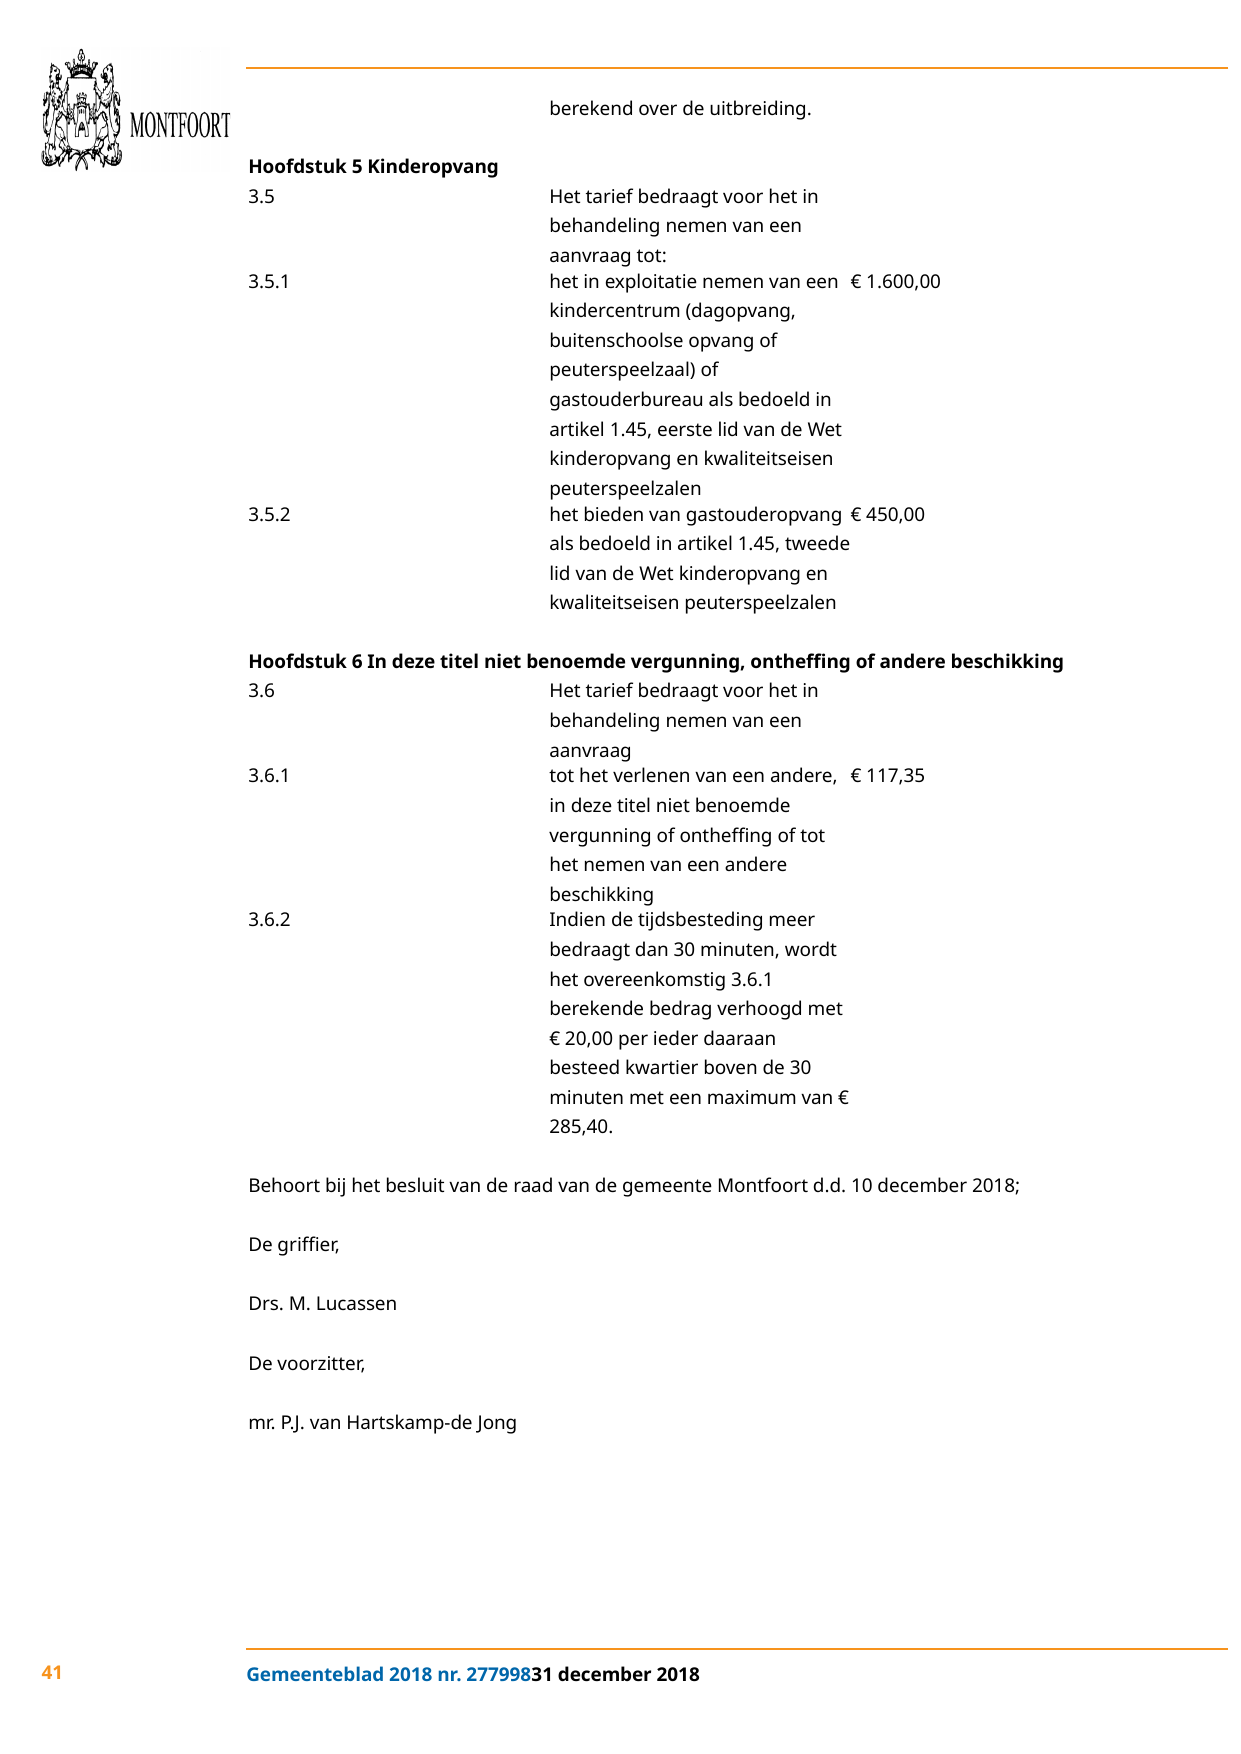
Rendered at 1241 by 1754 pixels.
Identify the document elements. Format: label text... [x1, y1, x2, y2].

table_cell 3.6.2 [248, 907, 549, 1139]
table_cell [850, 95, 1152, 121]
table_cell 3.6.1 [248, 763, 549, 907]
text Hoofdstuk 6 In deze titel niet benoemde vergunning, ontheffing of andere beschikking [248, 648, 1152, 674]
table_cell [850, 907, 1152, 1139]
table_header [850, 678, 1152, 763]
table_header 3.6 [248, 678, 549, 763]
table_header 3.5 [248, 183, 549, 268]
table_header [850, 183, 1152, 268]
picture [41, 47, 231, 172]
table_cell tot het verlenen van een andere, in deze titel niet benoemde vergunning of ontheffing of tot het nemen van een andere beschikking [549, 763, 850, 907]
table_cell het bieden van gastouderopvang als bedoeld in artikel 1.45, tweede lid van de Wet kinderopvang en kwaliteitseisen peuterspeelzalen [549, 501, 850, 615]
text Behoort bij het besluit van de raad van de gemeente Montfoort d.d. 10 december 2018; [248, 1172, 1152, 1198]
text De griffier, [248, 1231, 1152, 1257]
table_header Het tarief bedraagt voor het in behandeling nemen van een aanvraag [549, 678, 850, 763]
table_cell 3.5.2 [248, 501, 549, 615]
text mr. P.J. van Hartskamp-de Jong [248, 1409, 1152, 1435]
table_header Het tarief bedraagt voor het in behandeling nemen van een aanvraag tot: [549, 183, 850, 268]
text Drs. M. Lucassen [248, 1291, 1152, 1316]
table_cell € 450,00 [850, 501, 1152, 615]
table_cell Indien de tijdsbesteding meer bedraagt dan 30 minuten, wordt het overeenkomstig 3.6.1 berekende bedrag verhoogd met € 20,00 per ieder daaraan besteed kwartier boven de 30 minuten met een maximum van € 285,40. [549, 907, 850, 1139]
table_cell € 1.600,00 [850, 268, 1152, 501]
table_cell [248, 95, 549, 121]
table_cell 3.5.1 [248, 268, 549, 501]
table_cell berekend over de uitbreiding. [549, 95, 850, 121]
table_cell € 117,35 [850, 763, 1152, 907]
table_cell het in exploitatie nemen van een kindercentrum (dagopvang, buitenschoolse opvang of peuterspeelzaal) of gastouderbureau als bedoeld in artikel 1.45, eerste lid van de Wet kinderopvang en kwaliteitseisen peuterspeelzalen [549, 268, 850, 501]
text De voorzitter, [248, 1350, 1152, 1376]
text Hoofdstuk 5 Kinderopvang [248, 153, 1152, 179]
